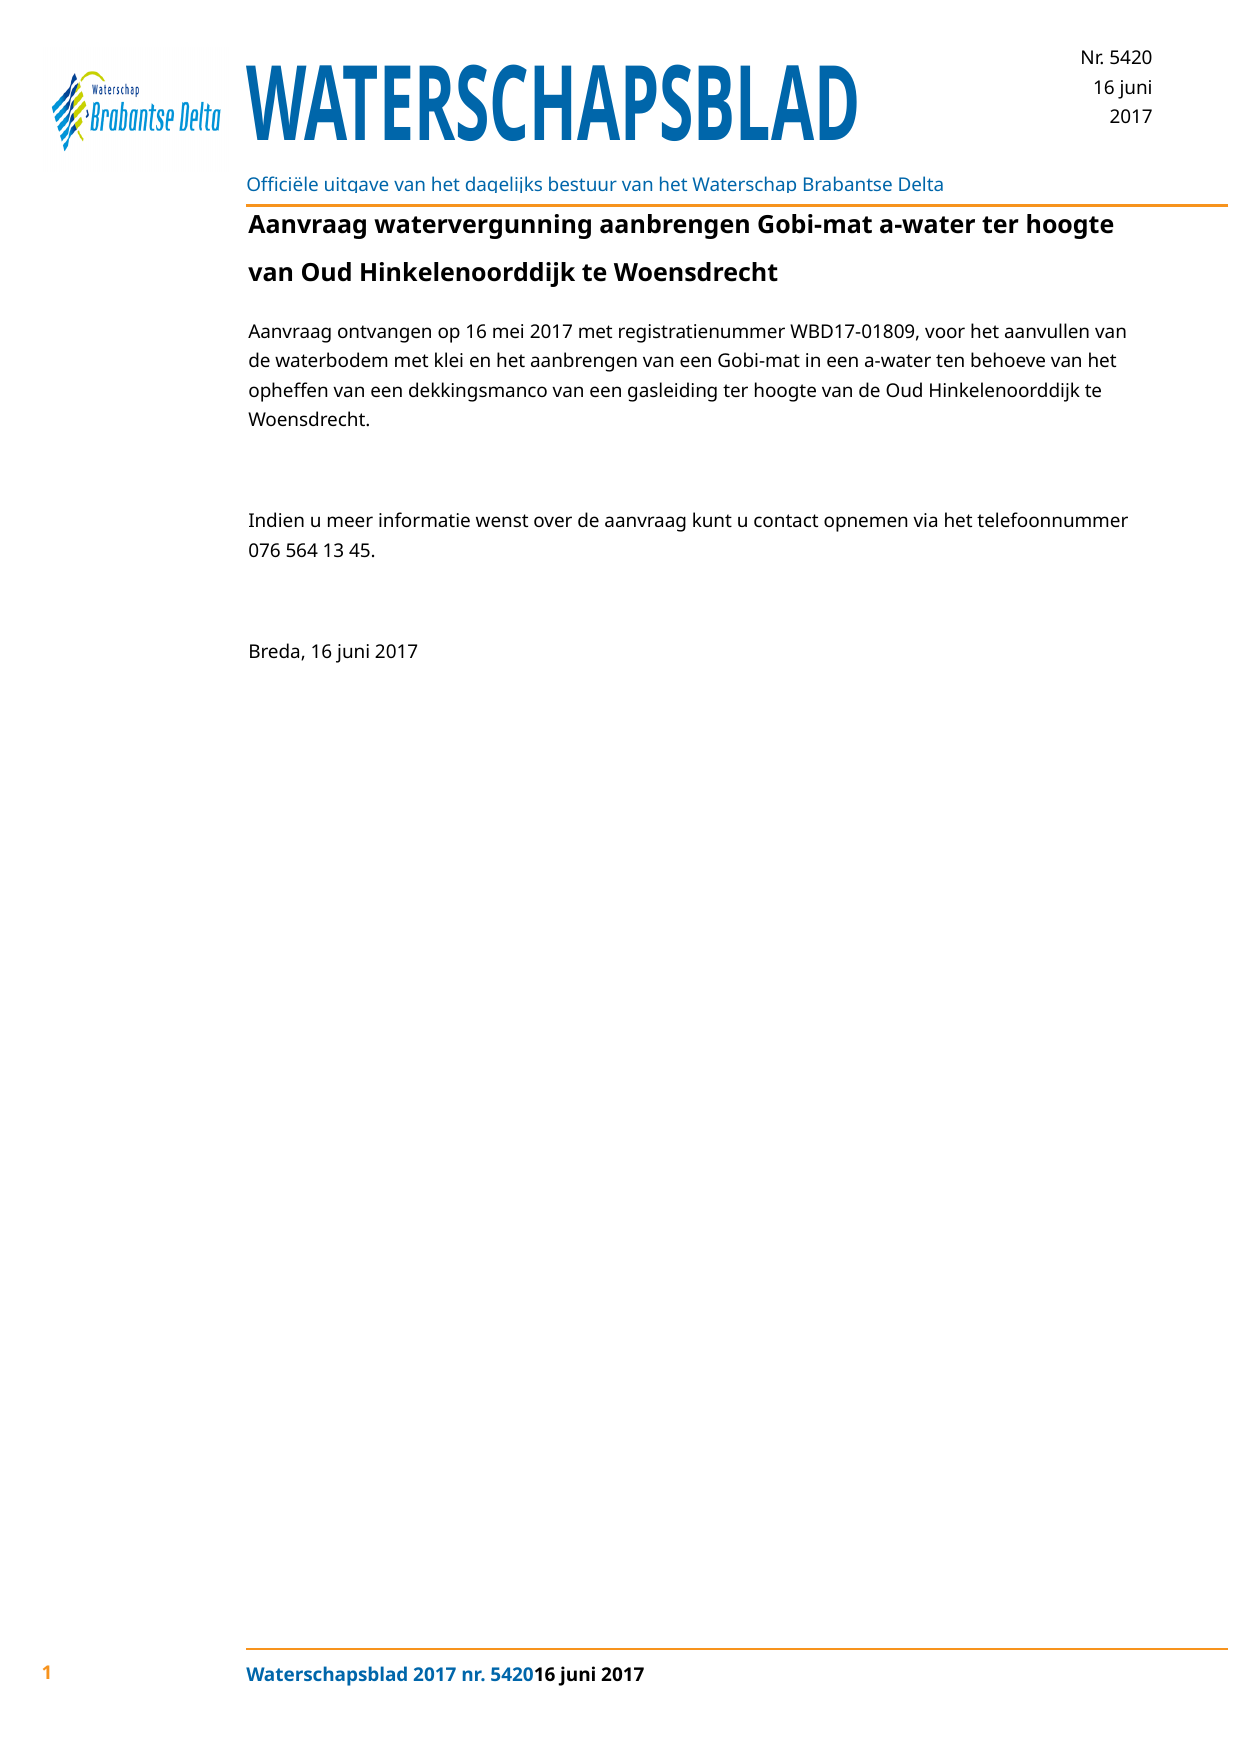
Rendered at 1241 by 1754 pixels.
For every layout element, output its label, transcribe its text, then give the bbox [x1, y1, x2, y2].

text Aanvraag ontvangen op 16 mei 2017 met registratienummer WBD17-01809, voor het aanvullen van de waterbodem met klei en het aanbrengen van een Gobi-mat in een a-water ten behoeve van het opheffen van een dekkingsmanco van een gasleiding ter hoogte van de Oud Hinkelenoorddijk te Woensdrecht. [248, 318, 1152, 432]
picture [41, 47, 231, 172]
text Aanvraag watervergunning aanbrengen Gobi-mat a-water ter hoogte van Oud Hinkelenoorddijk te Woensdrecht [248, 207, 1152, 288]
text Indien u meer informatie wenst over de aanvraag kunt u contact opnemen via het telefoonnummer 076 564 13 45. [248, 507, 1152, 563]
text Breda, 16 juni 2017 [248, 638, 1152, 664]
